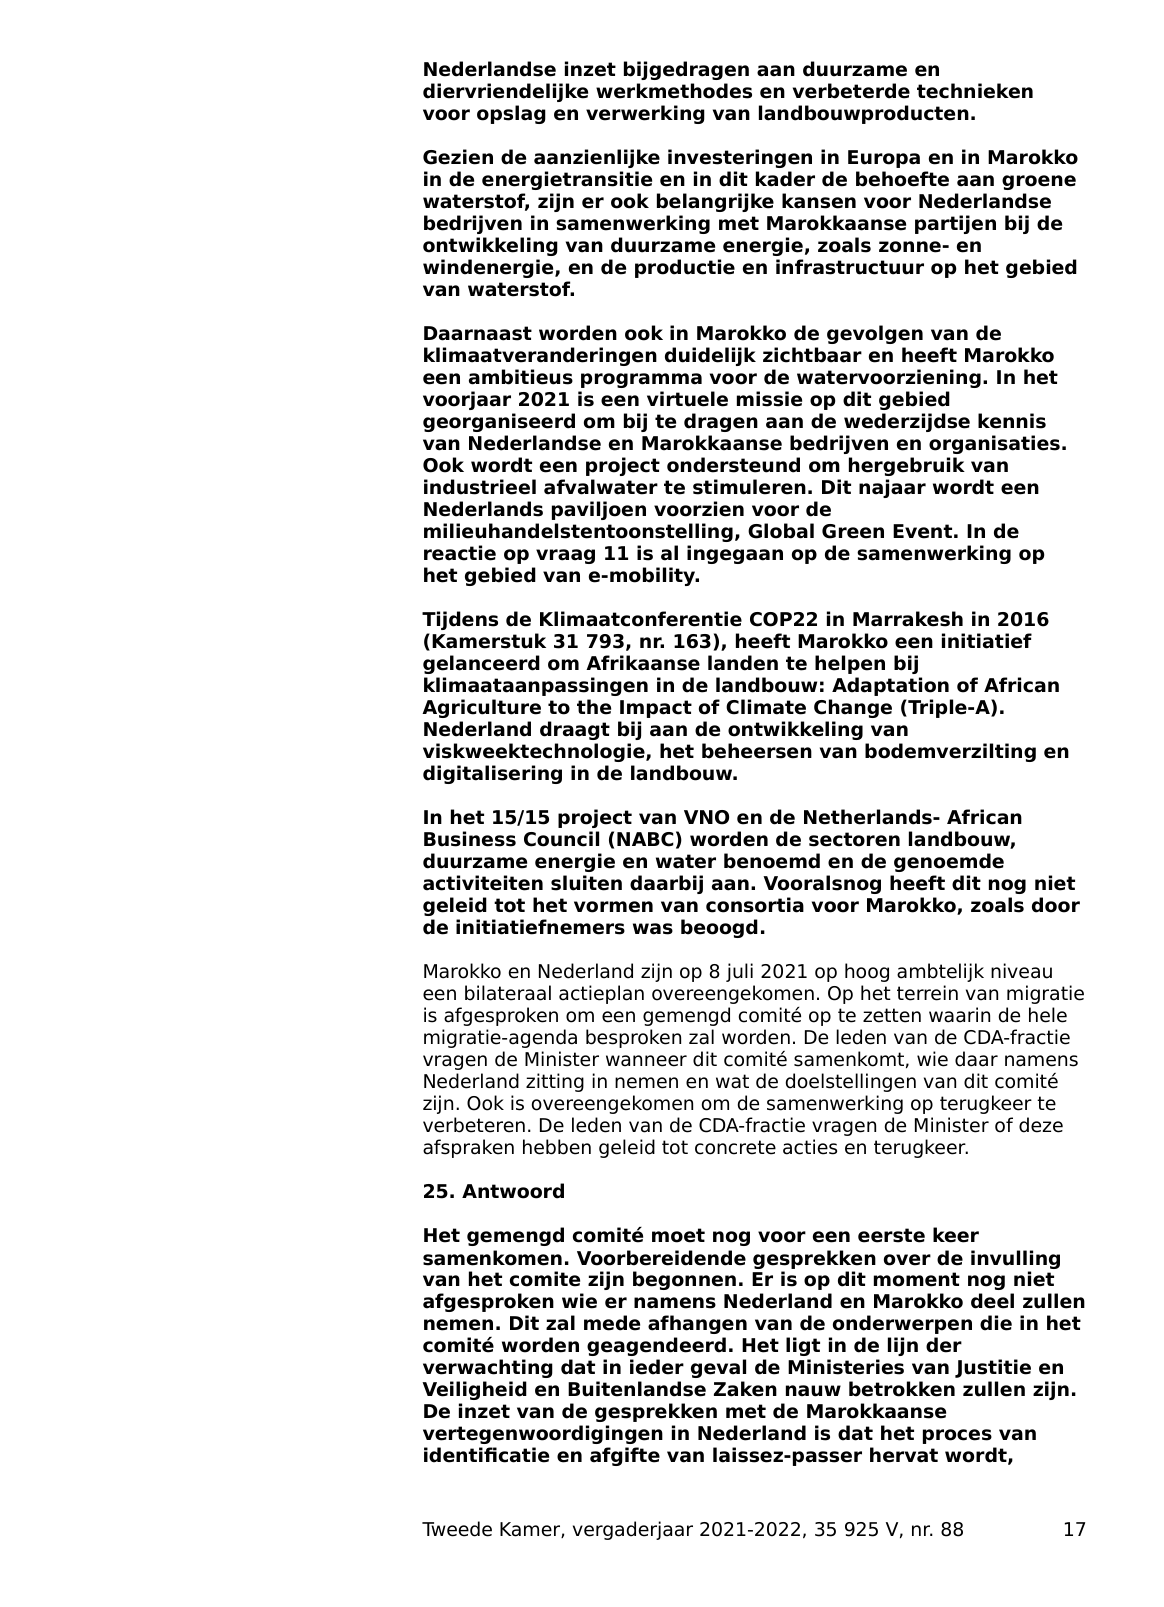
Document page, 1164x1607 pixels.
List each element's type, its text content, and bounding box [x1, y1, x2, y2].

text Tijdens de Klimaatconferentie COP22 in Marrakesh in 2016 (Kamerstuk 31 793, nr. 163), heeft Marokko een initiatief gelanceerd om Afrikaanse landen te helpen bij klimaataanpassingen in de landbouw: Adaptation of African Agriculture to the Impact of Climate Change (Triple-A). Nederland draagt bij aan de ontwikkeling van viskweektechnologie, het beheersen van bodemverzilting en digitalisering in de landbouw. [422, 609, 1087, 785]
text Marokko en Nederland zijn op 8 juli 2021 op hoog ambtelijk niveau een bilateraal actieplan overeengekomen. Op het terrein van migratie is afgesproken om een gemengd comité op te zetten waarin de hele migratie-agenda besproken zal worden. De leden van de CDA-fractie vragen de Minister wanneer dit comité samenkomt, wie daar namens Nederland zitting in nemen en wat de doelstellingen van dit comité zijn. Ook is overeengekomen om de samenwerking op terugkeer te verbeteren. De leden van de CDA-fractie vragen de Minister of deze afspraken hebben geleid tot concrete acties en terugkeer. [422, 961, 1087, 1159]
text Gezien de aanzienlijke investeringen in Europa en in Marokko in de energietransitie en in dit kader de behoefte aan groene waterstof, zijn er ook belangrijke kansen voor Nederlandse bedrijven in samenwerking met Marokkaanse partijen bij de ontwikkeling van duurzame energie, zoals zonne- en windenergie, en de productie en infrastructuur op het gebied van waterstof. [422, 147, 1087, 301]
text In het 15/15 project van VNO en de Netherlands- African Business Council (NABC) worden de sectoren landbouw, duurzame energie en water benoemd en de genoemde activiteiten sluiten daarbij aan. Vooralsnog heeft dit nog niet geleid tot het vormen van consortia voor Marokko, zoals door de initiatiefnemers was beoogd. [422, 807, 1087, 939]
text Het gemengd comité moet nog voor een eerste keer samenkomen. Voorbereidende gesprekken over de invulling van het comite zijn begonnen. Er is op dit moment nog niet afgesproken wie er namens Nederland en Marokko deel zullen nemen. Dit zal mede afhangen van de onderwerpen die in het comité worden geagendeerd. Het ligt in de lijn der verwachting dat in ieder geval de Ministeries van Justitie en Veiligheid en Buitenlandse Zaken nauw betrokken zullen zijn. De inzet van de gesprekken met de Marokkaanse vertegenwoordigingen in Nederland is dat het proces van identificatie en afgifte van laissez-passer hervat wordt, [422, 1225, 1087, 1467]
text Daarnaast worden ook in Marokko de gevolgen van de klimaatveranderingen duidelijk zichtbaar en heeft Marokko een ambitieus programma voor de watervoorziening. In het voorjaar 2021 is een virtuele missie op dit gebied georganiseerd om bij te dragen aan de wederzijdse kennis van Nederlandse en Marokkaanse bedrijven en organisaties. Ook wordt een project ondersteund om hergebruik van industrieel afvalwater te stimuleren. Dit najaar wordt een Nederlands paviljoen voorzien voor de milieuhandelstentoonstelling, Global Green Event. In de reactie op vraag 11 is al ingegaan op de samenwerking op het gebied van e-mobility. [422, 323, 1087, 587]
subtitle 25. Antwoord [422, 1181, 1087, 1203]
text Nederlandse inzet bijgedragen aan duurzame en diervriendelijke werkmethodes en verbeterde technieken voor opslag en verwerking van landbouwproducten. [422, 59, 1087, 125]
